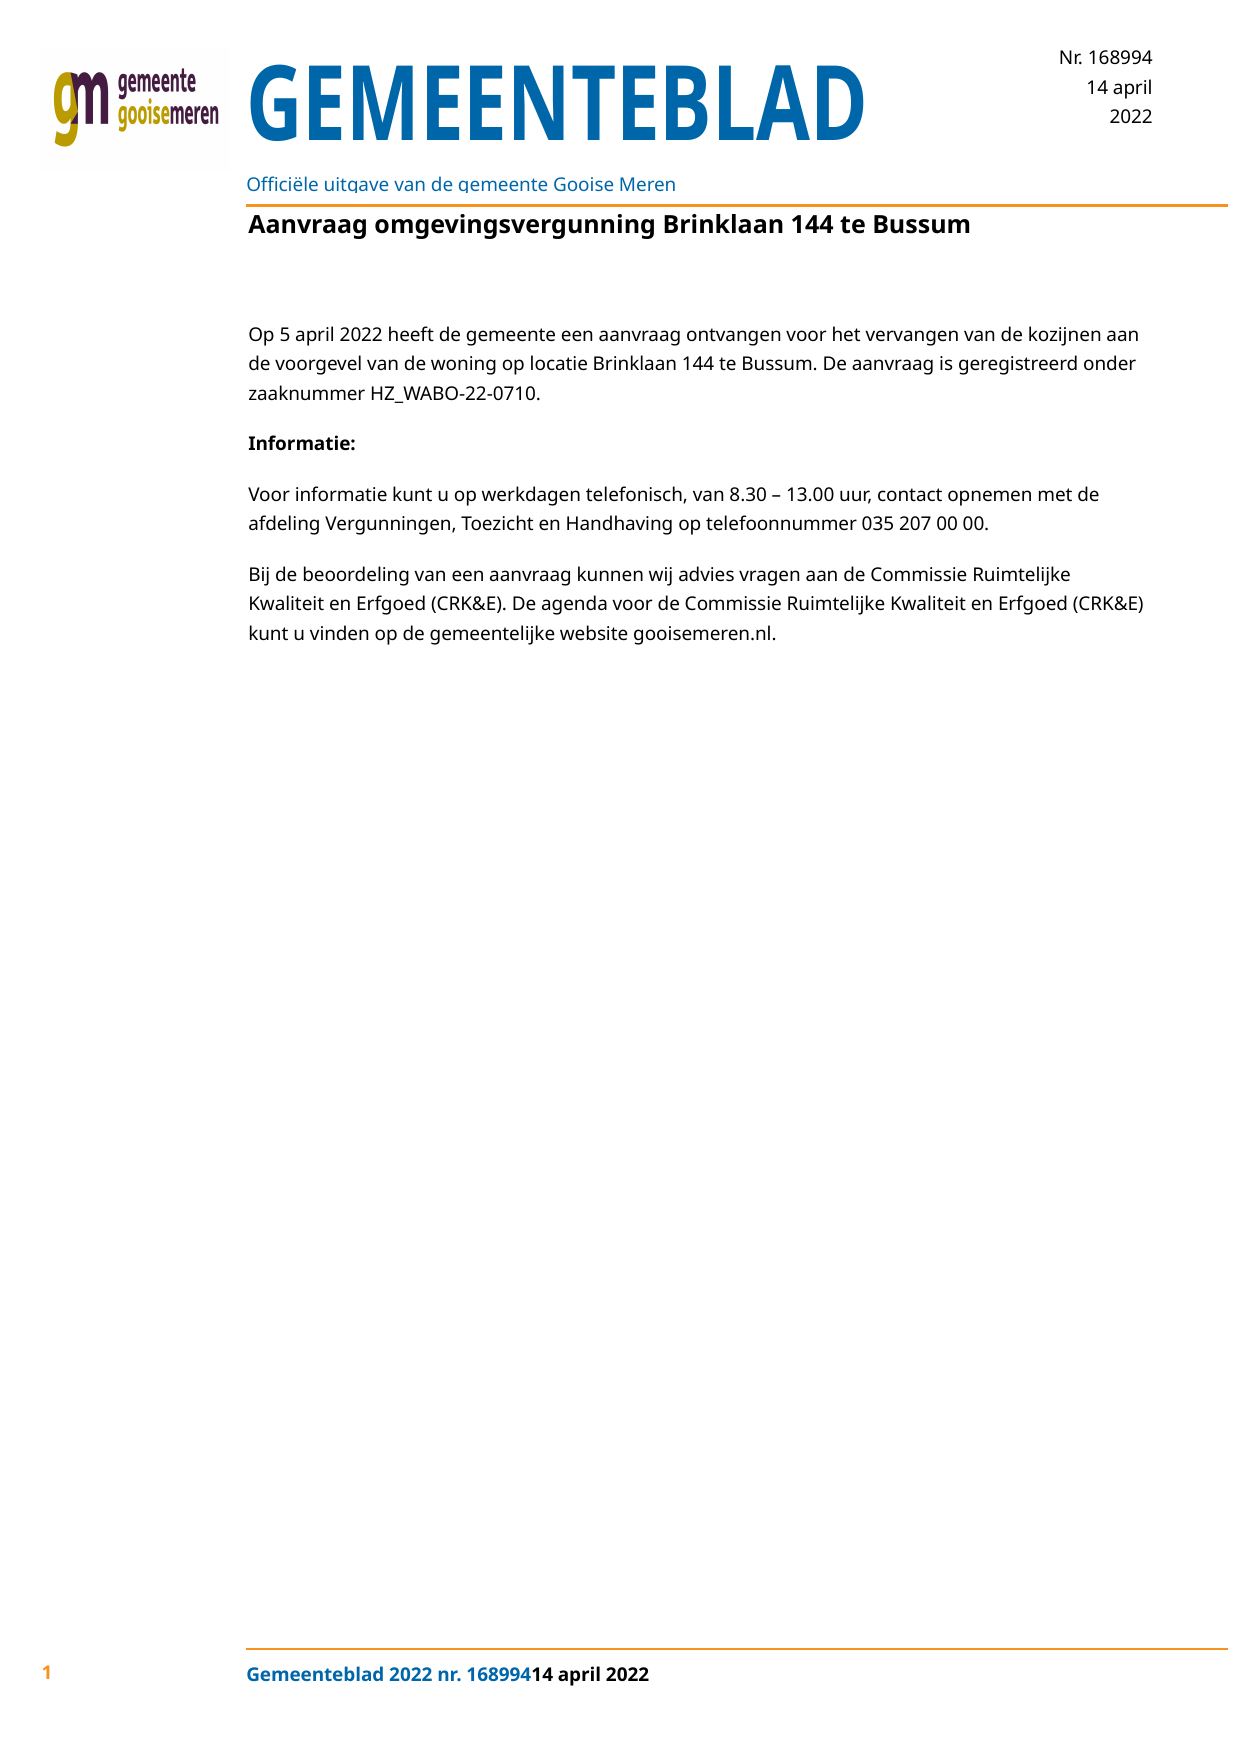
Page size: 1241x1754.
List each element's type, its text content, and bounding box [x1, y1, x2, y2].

text Aanvraag omgevingsvergunning Brinklaan 144 te Bussum [248, 207, 1152, 241]
text Voor informatie kunt u op werkdagen telefonisch, van 8.30 – 13.00 uur, contact opnemen met de afdeling Vergunningen, Toezicht en Handhaving op telefoonnummer 035 207 00 00. [248, 481, 1152, 536]
text Informatie: [248, 430, 1152, 456]
text Bij de beoordeling van een aanvraag kunnen wij advies vragen aan de Commissie Ruimtelijke Kwaliteit en Erfgoed (CRK&E). De agenda voor de Commissie Ruimtelijke Kwaliteit en Erfgoed (CRK&E) kunt u vinden op de gemeentelijke website gooisemeren.nl. [248, 561, 1152, 646]
picture [41, 47, 231, 172]
text Op 5 april 2022 heeft de gemeente een aanvraag ontvangen voor het vervangen van de kozijnen aan de voorgevel van de woning op locatie Brinklaan 144 te Bussum. De aanvraag is geregistreerd onder zaaknummer HZ_WABO-22-0710. [248, 321, 1152, 406]
